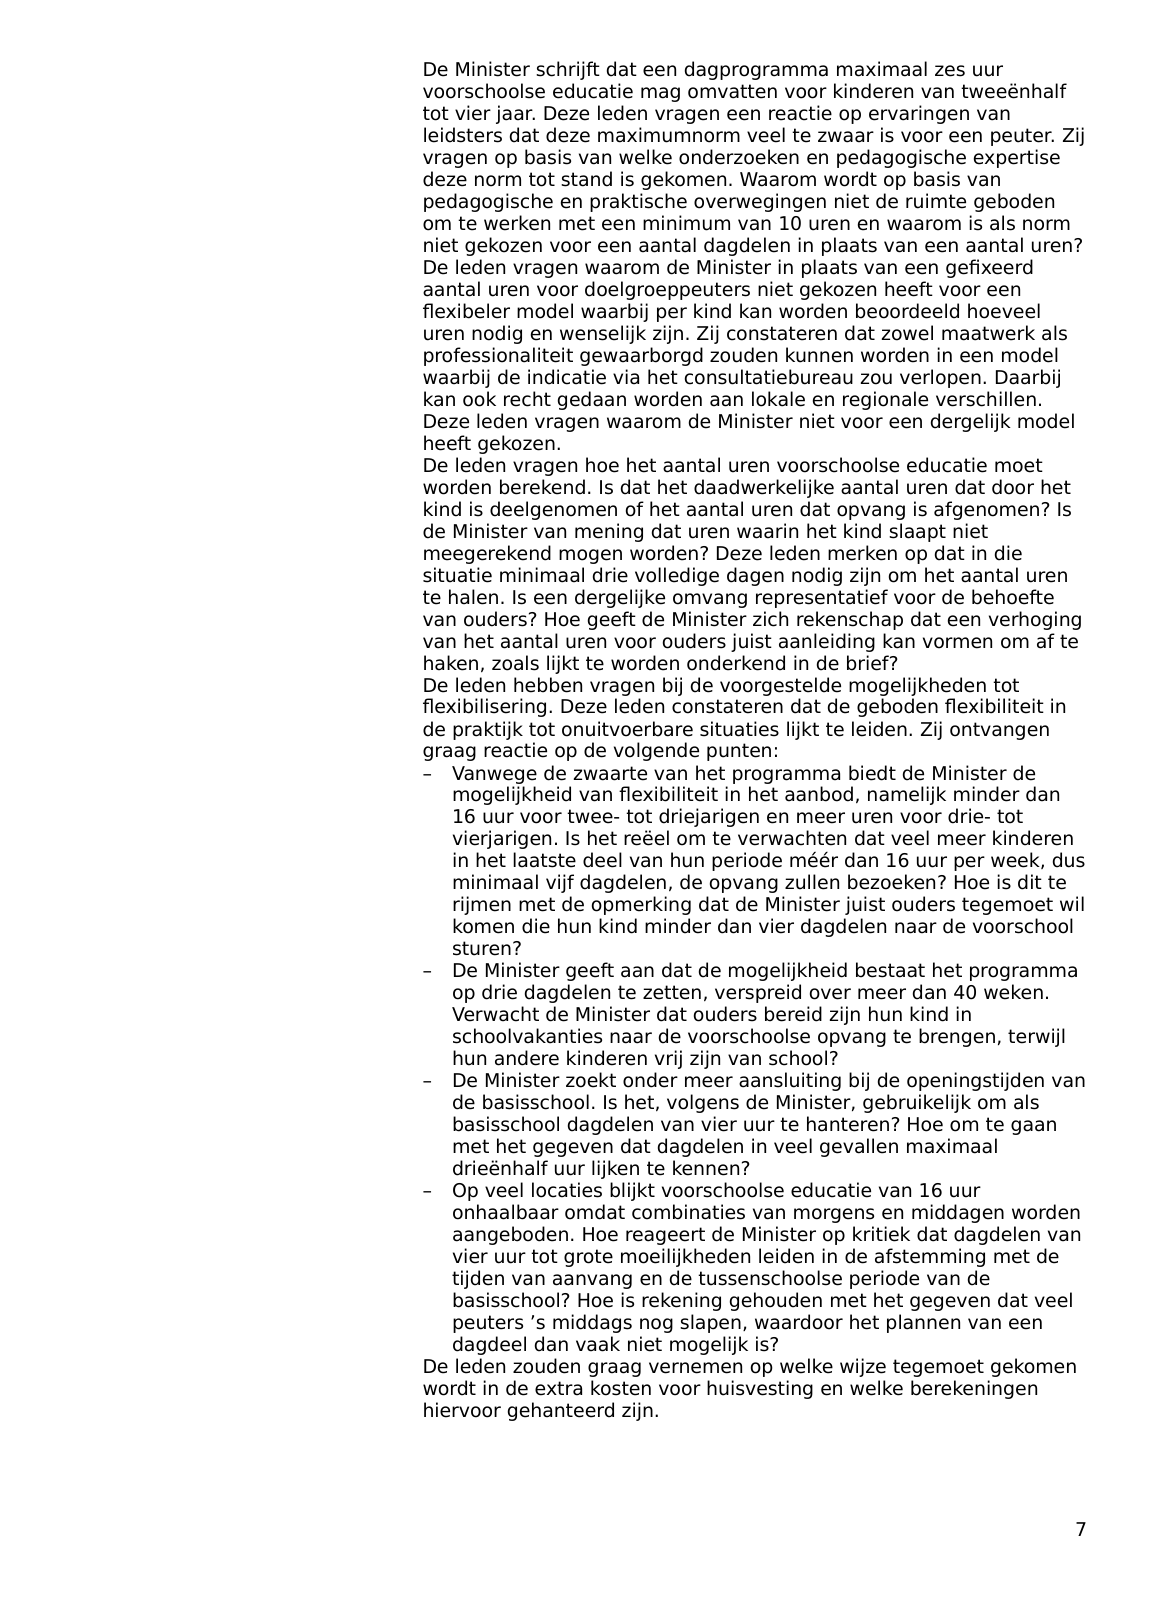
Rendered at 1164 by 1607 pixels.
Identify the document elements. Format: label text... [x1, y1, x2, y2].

text – Vanwege de zwaarte van het programma biedt de Minister de mogelijkheid van flexibiliteit in het aanbod, namelijk minder dan 16 uur voor twee- tot driejarigen en meer uren voor drie- tot vierjarigen. Is het reëel om te verwachten dat veel meer kinderen in het laatste deel van hun periode méér dan 16 uur per week, dus minimaal vijf dagdelen, de opvang zullen bezoeken? Hoe is dit te rijmen met de opmerking dat de Minister juist ouders tegemoet wil komen die hun kind minder dan vier dagdelen naar de voorschool sturen? [422, 762, 1087, 960]
text – De Minister geeft aan dat de mogelijkheid bestaat het programma op drie dagdelen te zetten, verspreid over meer dan 40 weken. Verwacht de Minister dat ouders bereid zijn hun kind in schoolvakanties naar de voorschoolse opvang te brengen, terwijl hun andere kinderen vrij zijn van school? [422, 960, 1087, 1070]
text De Minister schrijft dat een dagprogramma maximaal zes uur voorschoolse educatie mag omvatten voor kinderen van tweeënhalf tot vier jaar. Deze leden vragen een reactie op ervaringen van leidsters dat deze maximumnorm veel te zwaar is voor een peuter. Zij vragen op basis van welke onderzoeken en pedagogische expertise deze norm tot stand is gekomen. Waarom wordt op basis van pedagogische en praktische overwegingen niet de ruimte geboden om te werken met een minimum van 10 uren en waarom is als norm niet gekozen voor een aantal dagdelen in plaats van een aantal uren? [422, 59, 1087, 257]
text – De Minister zoekt onder meer aansluiting bij de openingstijden van de basisschool. Is het, volgens de Minister, gebruikelijk om als basisschool dagdelen van vier uur te hanteren? Hoe om te gaan met het gegeven dat dagdelen in veel gevallen maximaal drieënhalf uur lijken te kennen? [422, 1070, 1087, 1180]
text – Op veel locaties blijkt voorschoolse educatie van 16 uur onhaalbaar omdat combinaties van morgens en middagen worden aangeboden. Hoe reageert de Minister op kritiek dat dagdelen van vier uur tot grote moeilijkheden leiden in de afstemming met de tijden van aanvang en de tussenschoolse periode van de basisschool? Hoe is rekening gehouden met het gegeven dat veel peuters ’s middags nog slapen, waardoor het plannen van een dagdeel dan vaak niet mogelijk is? [422, 1180, 1087, 1356]
text De leden vragen waarom de Minister in plaats van een gefixeerd aantal uren voor doelgroeppeuters niet gekozen heeft voor een flexibeler model waarbij per kind kan worden beoordeeld hoeveel uren nodig en wenselijk zijn. Zij constateren dat zowel maatwerk als professionaliteit gewaarborgd zouden kunnen worden in een model waarbij de indicatie via het consultatiebureau zou verlopen. Daarbij kan ook recht gedaan worden aan lokale en regionale verschillen. Deze leden vragen waarom de Minister niet voor een dergelijk model heeft gekozen. [422, 257, 1087, 455]
text De leden hebben vragen bij de voorgestelde mogelijkheden tot flexibilisering. Deze leden constateren dat de geboden flexibiliteit in de praktijk tot onuitvoerbare situaties lijkt te leiden. Zij ontvangen graag reactie op de volgende punten: [422, 674, 1087, 762]
text De leden vragen hoe het aantal uren voorschoolse educatie moet worden berekend. Is dat het daadwerkelijke aantal uren dat door het kind is deelgenomen of het aantal uren dat opvang is afgenomen? Is de Minister van mening dat uren waarin het kind slaapt niet meegerekend mogen worden? Deze leden merken op dat in die situatie minimaal drie volledige dagen nodig zijn om het aantal uren te halen. Is een dergelijke omvang representatief voor de behoefte van ouders? Hoe geeft de Minister zich rekenschap dat een verhoging van het aantal uren voor ouders juist aanleiding kan vormen om af te haken, zoals lijkt te worden onderkend in de brief? [422, 455, 1087, 674]
text De leden zouden graag vernemen op welke wijze tegemoet gekomen wordt in de extra kosten voor huisvesting en welke berekeningen hiervoor gehanteerd zijn. [422, 1356, 1087, 1422]
